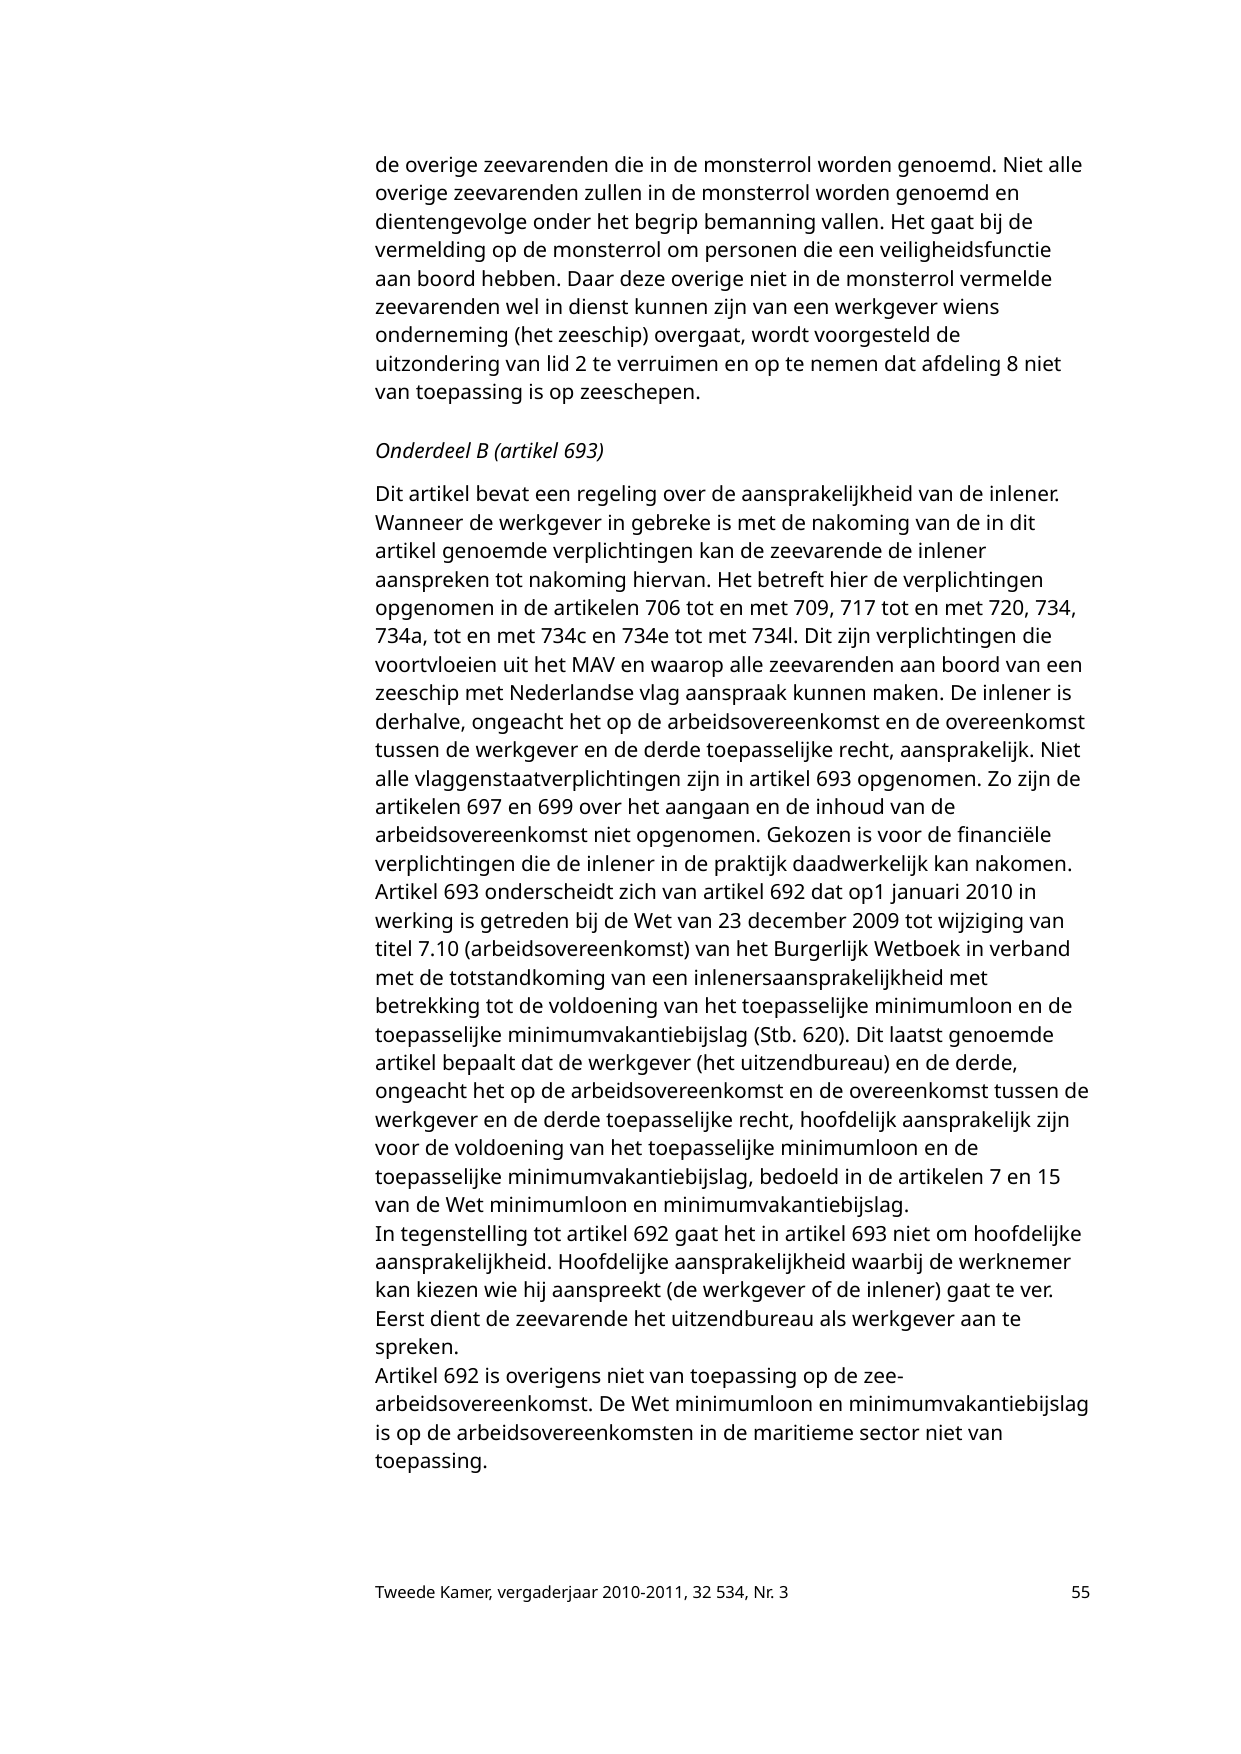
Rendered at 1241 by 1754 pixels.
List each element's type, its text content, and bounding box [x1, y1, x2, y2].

text Onderdeel B (artikel 693) [375, 436, 1090, 464]
text Dit artikel bevat een regeling over de aansprakelijkheid van de inlener. Wanneer de werkgever in gebreke is met de nakoming van de in dit artikel genoemde verplichtingen kan de zeevarende de inlener aanspreken tot nakoming hiervan. Het betreft hier de verplichtingen opgenomen in de artikelen 706 tot en met 709, 717 tot en met 720, 734, 734a, tot en met 734c en 734e tot met 734l. Dit zijn verplichtingen die voortvloeien uit het MAV en waarop alle zeevarenden aan boord van een zeeschip met Nederlandse vlag aanspraak kunnen maken. De inlener is derhalve, ongeacht het op de arbeidsovereenkomst en de overeenkomst tussen de werkgever en de derde toepasselijke recht, aansprakelijk. Niet alle vlaggenstaatverplichtingen zijn in artikel 693 opgenomen. Zo zijn de artikelen 697 en 699 over het aangaan en de inhoud van de arbeidsovereenkomst niet opgenomen. Gekozen is voor de financiële verplichtingen die de inlener in de praktijk daadwerkelijk kan nakomen. [375, 479, 1090, 877]
text Artikel 693 onderscheidt zich van artikel 692 dat op1 januari 2010 in werking is getreden bij de Wet van 23 december 2009 tot wijziging van titel 7.10 (arbeidsovereenkomst) van het Burgerlijk Wetboek in verband met de totstandkoming van een inlenersaansprakelijkheid met betrekking tot de voldoening van het toepasselijke minimumloon en de toepasselijke minimumvakantiebijslag (Stb. 620). Dit laatst genoemde artikel bepaalt dat de werkgever (het uitzendbureau) en de derde, ongeacht het op de arbeidsovereenkomst en de overeenkomst tussen de werkgever en de derde toepasselijke recht, hoofdelijk aansprakelijk zijn voor de voldoening van het toepasselijke minimumloon en de toepasselijke minimumvakantiebijslag, bedoeld in de artikelen 7 en 15 van de Wet minimumloon en minimumvakantiebijslag. [375, 877, 1090, 1219]
text Artikel 692 is overigens niet van toepassing op de zee-arbeidsovereenkomst. De Wet minimumloon en minimumvakantiebijslag is op de arbeidsovereenkomsten in de maritieme sector niet van toepassing. [375, 1361, 1090, 1475]
text de overige zeevarenden die in de monsterrol worden genoemd. Niet alle overige zeevarenden zullen in de monsterrol worden genoemd en dientengevolge onder het begrip bemanning vallen. Het gaat bij de vermelding op de monsterrol om personen die een veiligheidsfunctie aan boord hebben. Daar deze overige niet in de monsterrol vermelde zeevarenden wel in dienst kunnen zijn van een werkgever wiens onderneming (het zeeschip) overgaat, wordt voorgesteld de uitzondering van lid 2 te verruimen en op te nemen dat afdeling 8 niet van toepassing is op zeeschepen. [375, 150, 1090, 406]
text In tegenstelling tot artikel 692 gaat het in artikel 693 niet om hoofdelijke aansprakelijkheid. Hoofdelijke aansprakelijkheid waarbij de werknemer kan kiezen wie hij aanspreekt (de werkgever of de inlener) gaat te ver. Eerst dient de zeevarende het uitzendbureau als werkgever aan te spreken. [375, 1219, 1090, 1361]
